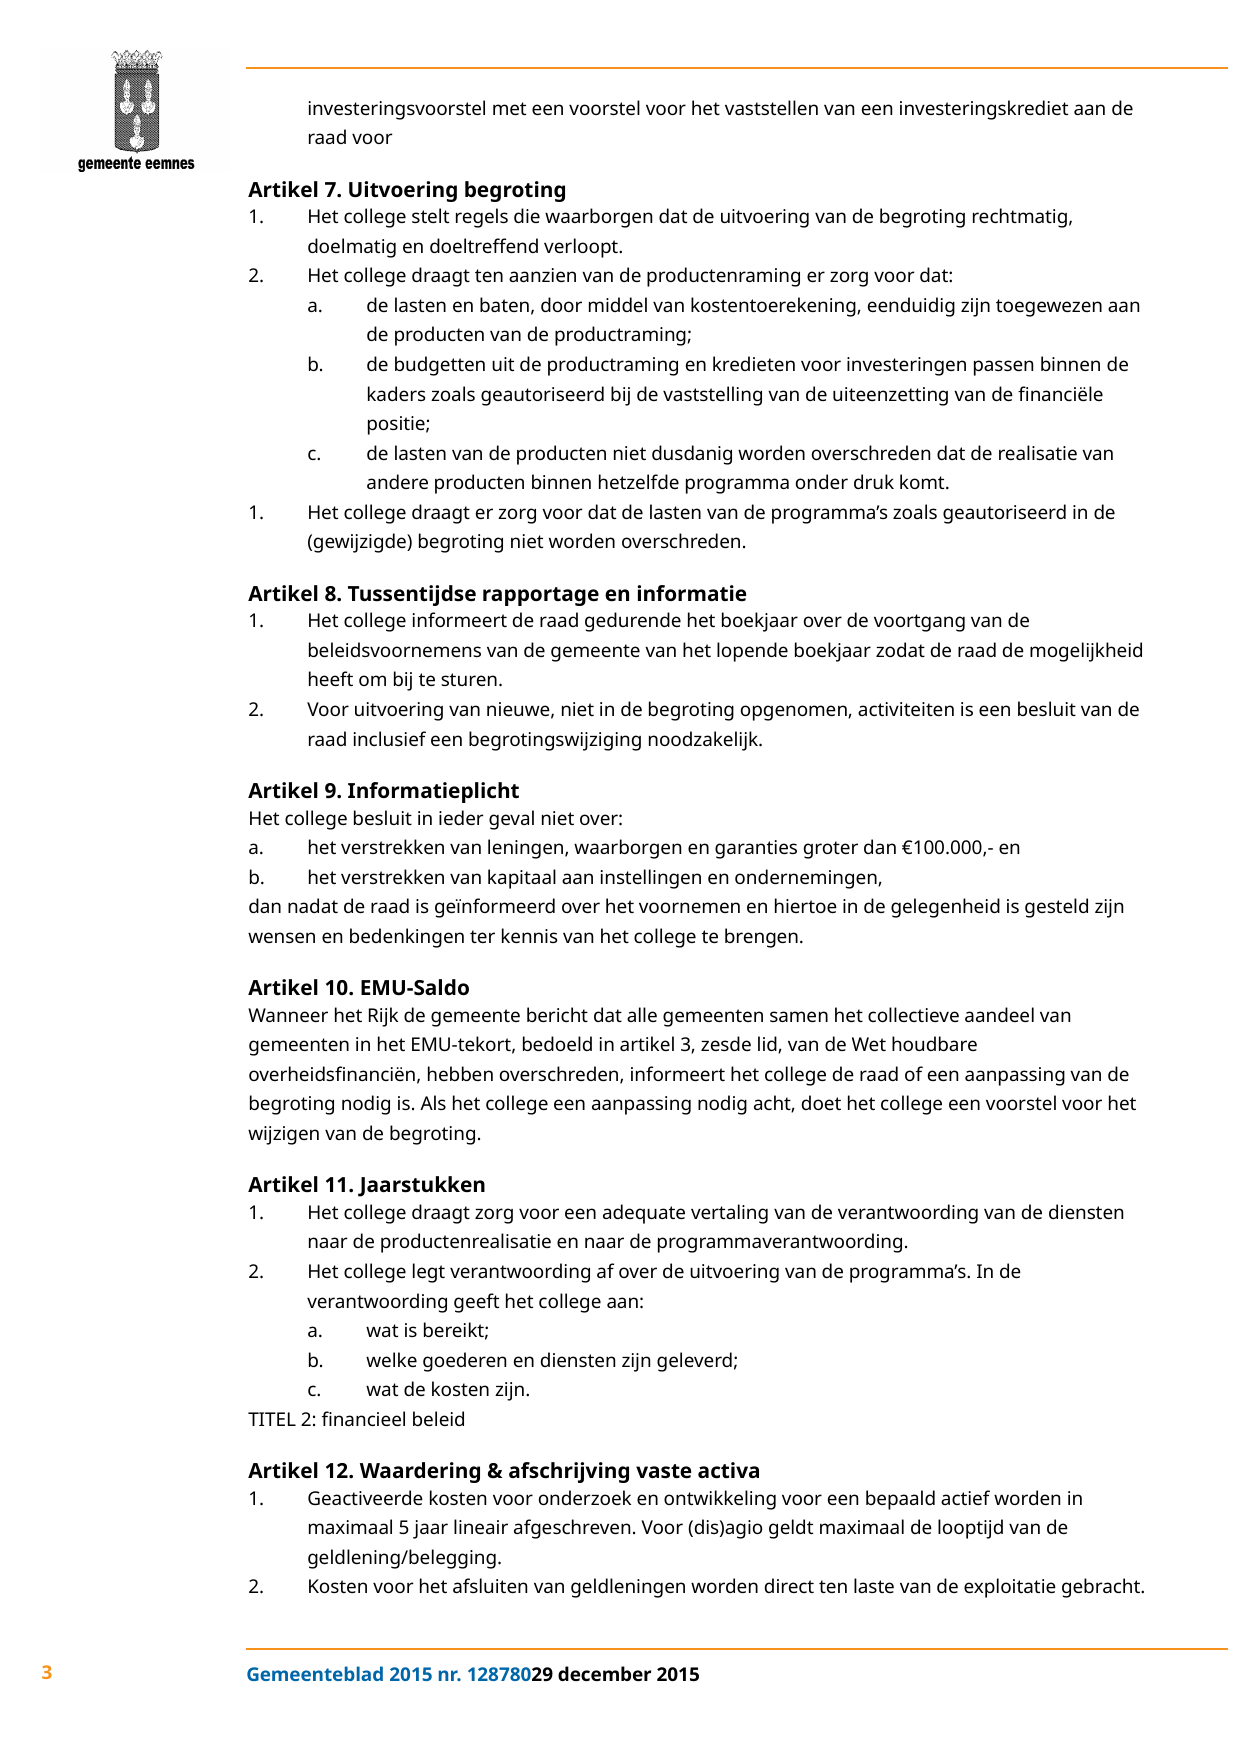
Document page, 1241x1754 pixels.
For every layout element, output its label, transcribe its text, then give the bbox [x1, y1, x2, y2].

list Het college informeert de raad gedurende het boekjaar over de voortgang van de beleidsvoornemens van de gemeente van het lopende boekjaar zodat de raad de mogelijkheid heeft om bij te sturen. [248, 607, 1152, 692]
list Kosten voor het afsluiten van geldleningen worden direct ten laste van de exploitatie gebracht. [248, 1574, 1152, 1599]
list wat de kosten zijn. [307, 1377, 1152, 1402]
list wat is bereikt; [307, 1317, 1152, 1343]
list investeringsvoorstel met een voorstel voor het vaststellen van een investeringskrediet aan de raad voor [248, 95, 1152, 150]
list Het college draagt ten aanzien van de productenraming er zorg voor dat: [248, 262, 1152, 288]
list Geactiveerde kosten voor onderzoek en ontwikkeling voor een bepaald actief worden in maximaal 5 jaar lineair afgeschreven. Voor (dis)agio geldt maximaal de looptijd van de geldlening/belegging. [248, 1485, 1152, 1570]
list welke goederen en diensten zijn geleverd; [307, 1347, 1152, 1373]
picture [41, 47, 231, 172]
list Het college draagt zorg voor een adequate vertaling van de verantwoording van de diensten naar de productenrealisatie en naar de programmaverantwoording. [248, 1199, 1152, 1254]
text Artikel 9. Informatieplicht [248, 776, 1152, 805]
list Het college stelt regels die waarborgen dat de uitvoering van de begroting rechtmatig, doelmatig en doeltreffend verloopt. [248, 203, 1152, 258]
list Voor uitvoering van nieuwe, niet in de begroting opgenomen, activiteiten is een besluit van de raad inclusief een begrotingswijziging noodzakelijk. [248, 696, 1152, 752]
list het verstrekken van leningen, waarborgen en garanties groter dan €100.000,- en [248, 834, 1152, 860]
text Wanneer het Rijk de gemeente bericht dat alle gemeenten samen het collectieve aandeel van gemeenten in het EMU-tekort, bedoeld in artikel 3, zesde lid, van de Wet houdbare overheidsfinanciën, hebben overschreden, informeert het college de raad of een aanpassing van de begroting nodig is. Als het college een aanpassing nodig acht, doet het college een voorstel voor het wijzigen van de begroting. [248, 1002, 1152, 1146]
list het verstrekken van kapitaal aan instellingen en ondernemingen, [248, 864, 1152, 889]
list de lasten en baten, door middel van kostentoerekening, eenduidig zijn toegewezen aan de producten van de productraming; [307, 292, 1152, 347]
text Artikel 8. Tussentijdse rapportage en informatie [248, 579, 1152, 607]
text dan nadat de raad is geïnformeerd over het voornemen en hiertoe in de gelegenheid is gesteld zijn wensen en bedenkingen ter kennis van het college te brengen. [248, 893, 1152, 949]
list de budgetten uit de productraming en kredieten voor investeringen passen binnen de kaders zoals geautoriseerd bij de vaststelling van de uiteenzetting van de financiële positie; [307, 351, 1152, 436]
text Artikel 7. Uitvoering begroting [248, 175, 1152, 203]
text Het college besluit in ieder geval niet over: [248, 805, 1152, 830]
list Het college draagt er zorg voor dat de lasten van de programma’s zoals geautoriseerd in de (gewijzigde) begroting niet worden overschreden. [248, 499, 1152, 554]
list de lasten van de producten niet dusdanig worden overschreden dat de realisatie van andere producten binnen hetzelfde programma onder druk komt. [307, 440, 1152, 495]
text TITEL 2: financieel beleid [248, 1406, 1152, 1432]
text Artikel 10. EMU-Saldo [248, 973, 1152, 1002]
text Artikel 12. Waardering & afschrijving vaste activa [248, 1457, 1152, 1485]
text Artikel 11. Jaarstukken [248, 1171, 1152, 1199]
list Het college legt verantwoording af over de uitvoering van de programma’s. In de verantwoording geeft het college aan: [248, 1258, 1152, 1313]
